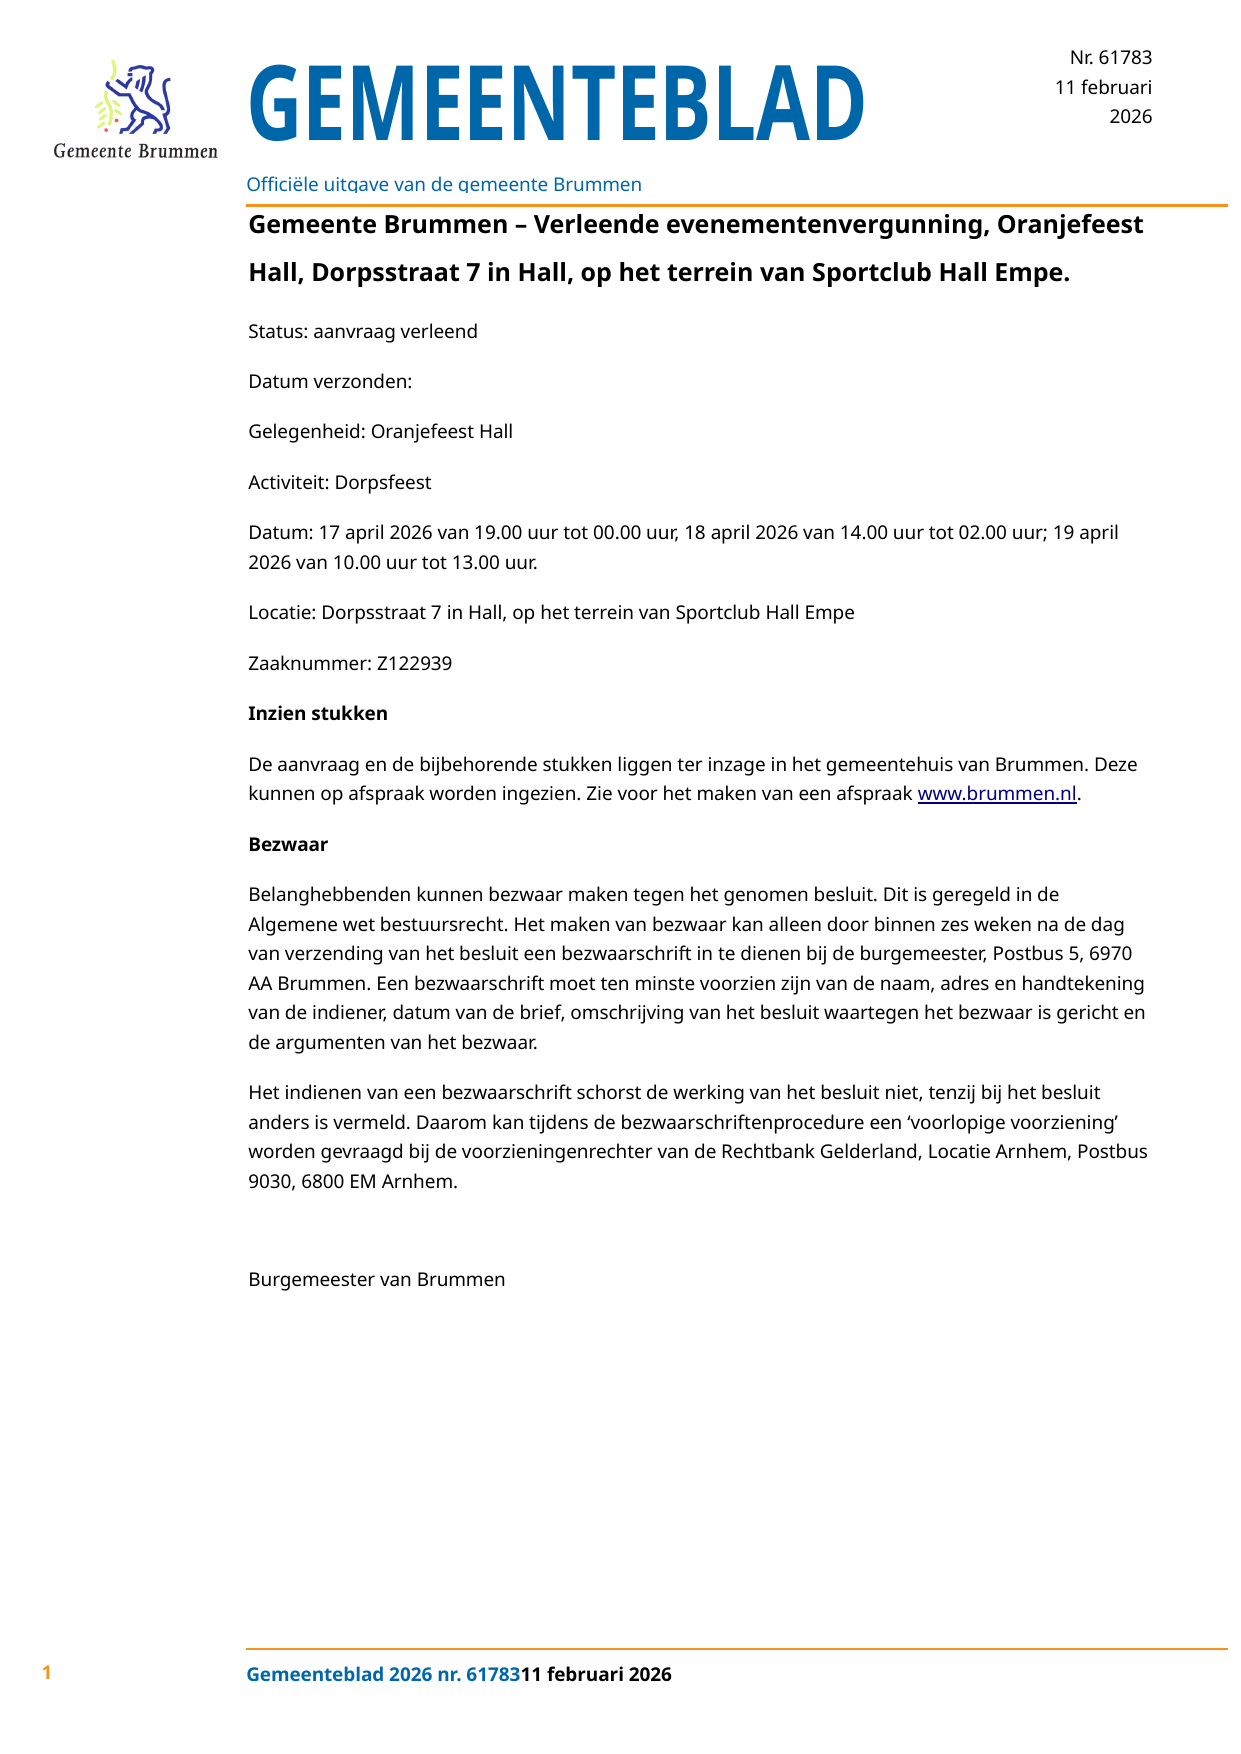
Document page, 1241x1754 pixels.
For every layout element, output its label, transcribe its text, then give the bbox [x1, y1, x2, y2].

text Datum verzonden: [248, 368, 1152, 394]
text Bezwaar [248, 831, 1152, 857]
text Activiteit: Dorpsfeest [248, 469, 1152, 495]
text Inzien stukken [248, 700, 1152, 726]
text Burgemeester van Brummen [248, 1267, 1152, 1292]
picture [41, 47, 231, 172]
text Belanghebbenden kunnen bezwaar maken tegen het genomen besluit. Dit is geregeld in de Algemene wet bestuursrecht. Het maken van bezwaar kan alleen door binnen zes weken na de dag van verzending van het besluit een bezwaarschrift in te dienen bij de burgemeester, Postbus 5, 6970 AA Brummen. Een bezwaarschrift moet ten minste voorzien zijn van de naam, adres en handtekening van de indiener, datum van de brief, omschrijving van het besluit waartegen het bezwaar is gericht en de argumenten van het bezwaar. [248, 881, 1152, 1055]
text De aanvraag en de bijbehorende stukken liggen ter inzage in het gemeentehuis van Brummen. Deze kunnen op afspraak worden ingezien. Zie voor het maken van een afspraak www.brummen.nl. [248, 751, 1152, 806]
text Gelegenheid: Oranjefeest Hall [248, 419, 1152, 444]
text Het indienen van een bezwaarschrift schorst de werking van het besluit niet, tenzij bij het besluit anders is vermeld. Daarom kan tijdens de bezwaarschriftenprocedure een ‘voorlopige voorziening’ worden gevraagd bij de voorzieningenrechter van de Rechtbank Gelderland, Locatie Arnhem, Postbus 9030, 6800 EM Arnhem. [248, 1079, 1152, 1194]
text Locatie: Dorpsstraat 7 in Hall, op het terrein van Sportclub Hall Empe [248, 599, 1152, 625]
text Status: aanvraag verleend [248, 318, 1152, 344]
text Zaaknummer: Z122939 [248, 650, 1152, 676]
text Gemeente Brummen – Verleende evenementenvergunning, Oranjefeest Hall, Dorpsstraat 7 in Hall, op het terrein van Sportclub Hall Empe. [248, 207, 1152, 288]
text Datum: 17 april 2026 van 19.00 uur tot 00.00 uur, 18 april 2026 van 14.00 uur tot 02.00 uur; 19 april 2026 van 10.00 uur tot 13.00 uur. [248, 519, 1152, 575]
